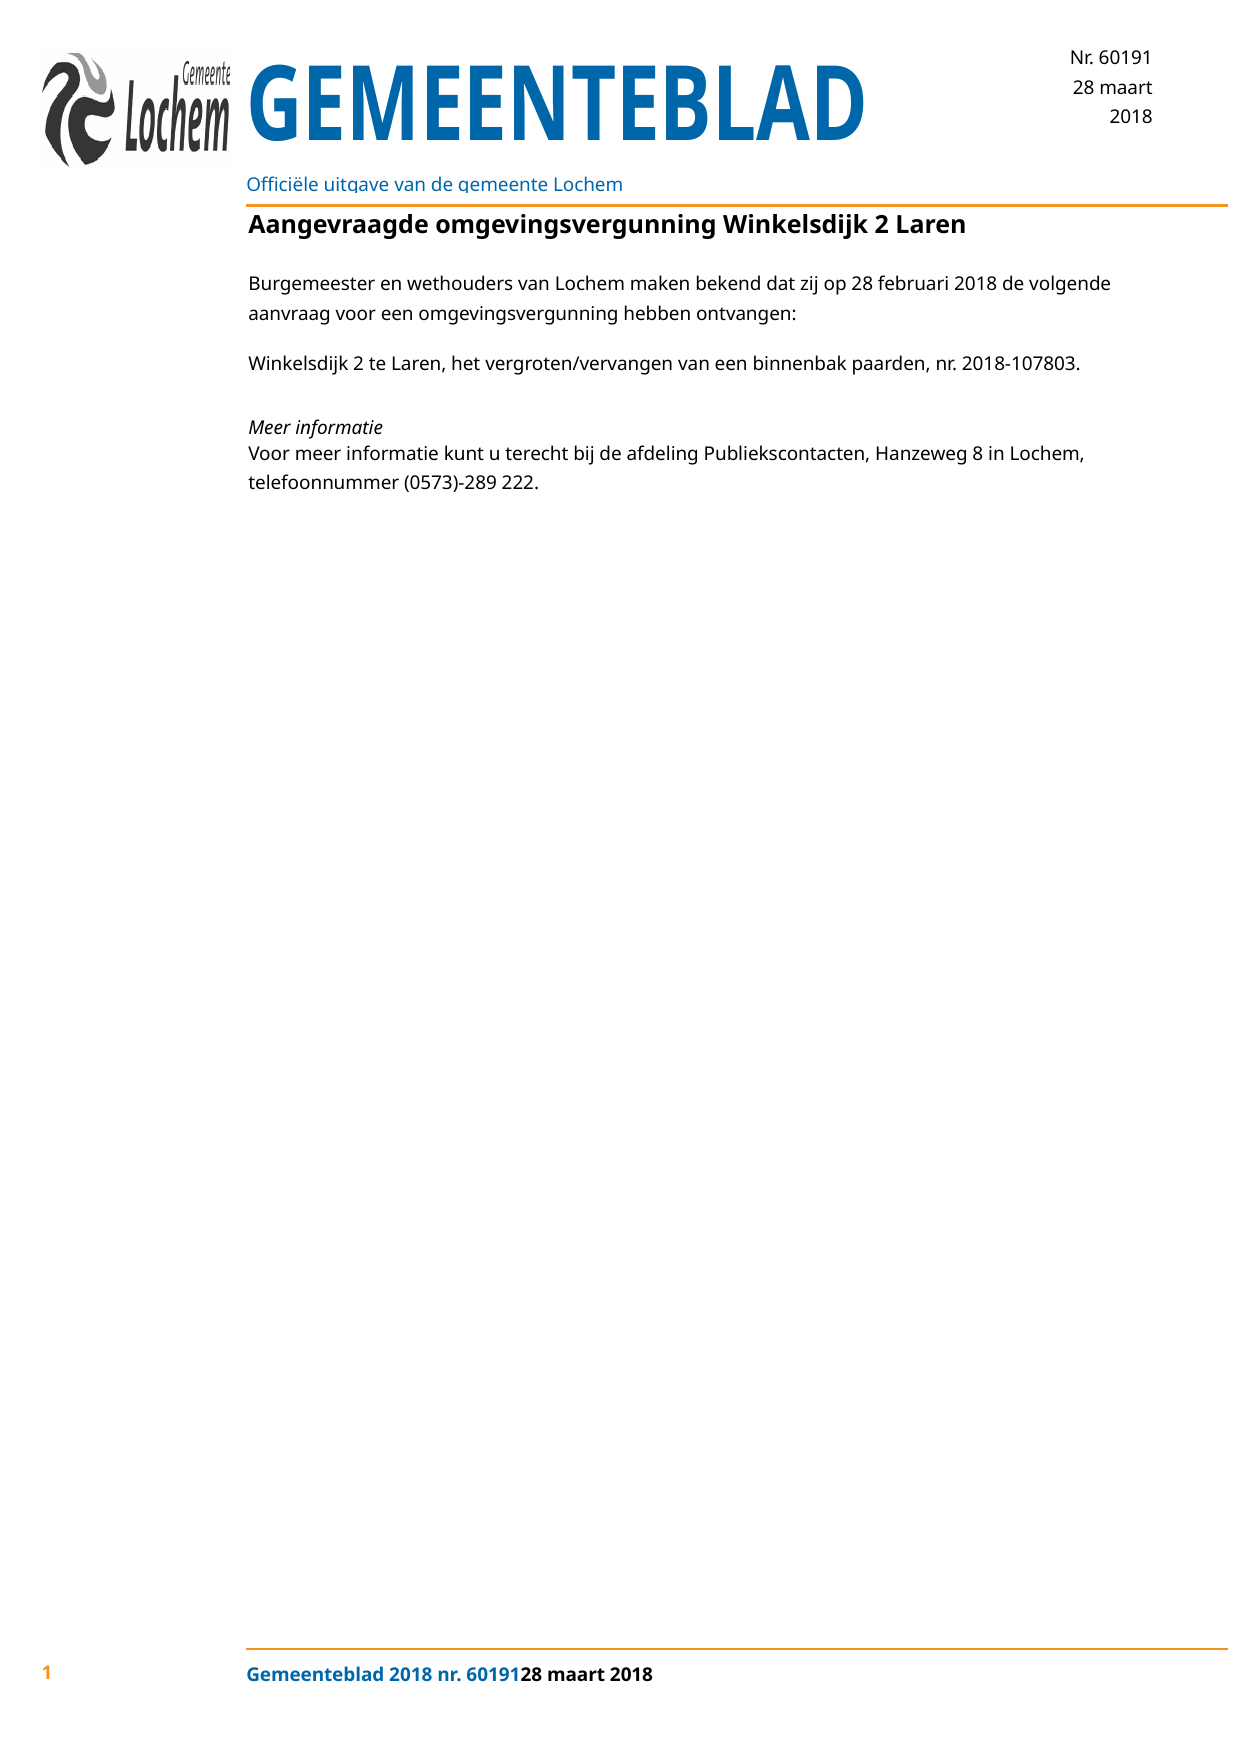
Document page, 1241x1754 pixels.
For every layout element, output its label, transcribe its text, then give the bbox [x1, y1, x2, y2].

text Voor meer informatie kunt u terecht bij de afdeling Publiekscontacten, Hanzeweg 8 in Lochem, telefoonnummer (0573)-289 222. [248, 440, 1152, 495]
text Aangevraagde omgevingsvergunning Winkelsdijk 2 Laren [248, 207, 1152, 241]
picture [41, 47, 231, 172]
text Meer informatie [248, 414, 1152, 440]
text Burgemeester en wethouders van Lochem maken bekend dat zij op 28 februari 2018 de volgende aanvraag voor een omgevingsvergunning hebben ontvangen: [248, 270, 1152, 326]
text Winkelsdijk 2 te Laren, het vergroten/vervangen van een binnenbak paarden, nr. 2018-107803. [248, 350, 1152, 376]
